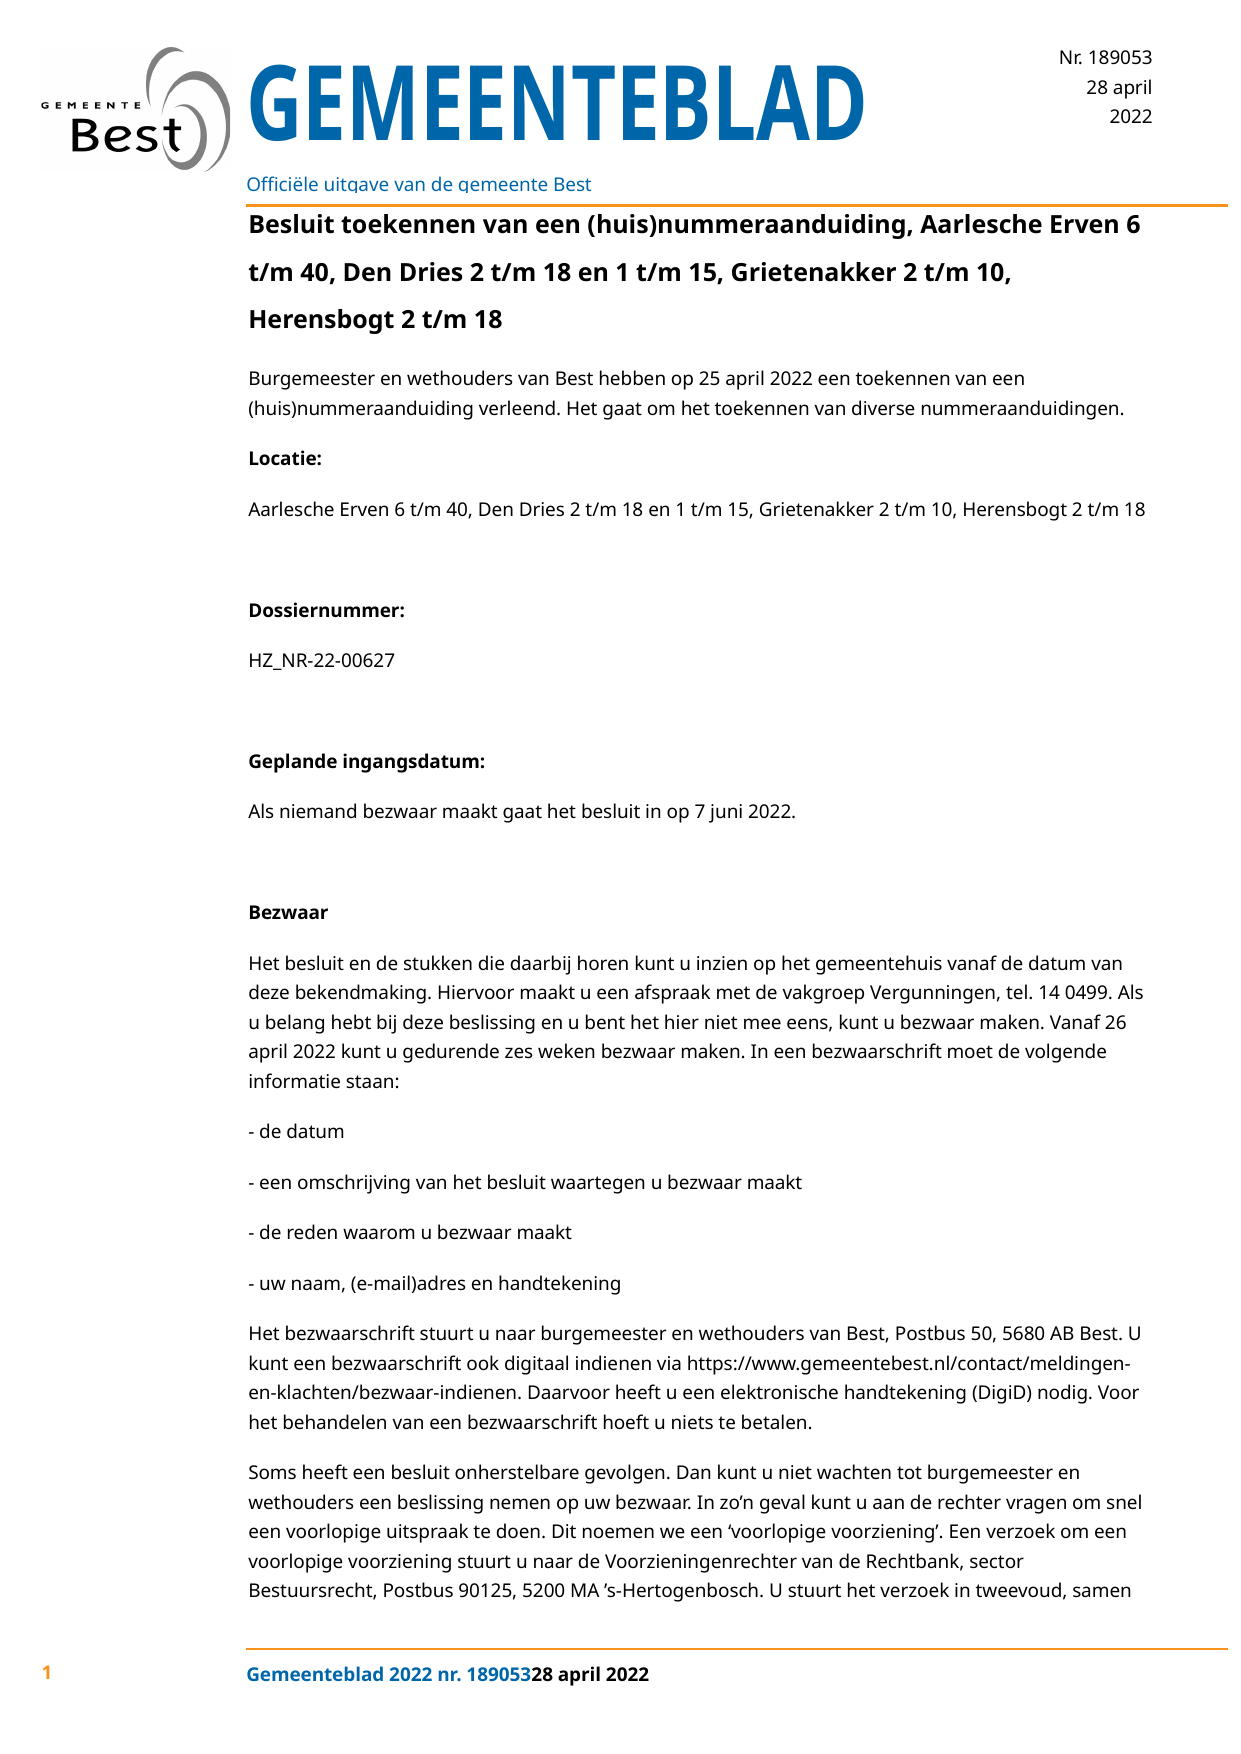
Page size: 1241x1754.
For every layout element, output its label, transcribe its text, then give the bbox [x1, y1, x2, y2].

text - uw naam, (e-mail)adres en handtekening [248, 1270, 1152, 1295]
text - de reden waarom u bezwaar maakt [248, 1219, 1152, 1245]
picture [41, 47, 231, 172]
text Burgemeester en wethouders van Best hebben op 25 april 2022 een toekennen van een (huis)nummeraanduiding verleend. Het gaat om het toekennen van diverse nummeraanduidingen. [248, 366, 1152, 421]
text Aarlesche Erven 6 t/m 40, Den Dries 2 t/m 18 en 1 t/m 15, Grietenakker 2 t/m 10, Herensbogt 2 t/m 18 [248, 496, 1152, 522]
text - een omschrijving van het besluit waartegen u bezwaar maakt [248, 1169, 1152, 1194]
text Locatie: [248, 446, 1152, 471]
text Als niemand bezwaar maakt gaat het besluit in op 7 juni 2022. [248, 798, 1152, 824]
text - de datum [248, 1118, 1152, 1144]
text Het bezwaarschrift stuurt u naar burgemeester en wethouders van Best, Postbus 50, 5680 AB Best. U kunt een bezwaarschrift ook digitaal indienen via https://www.gemeentebest.nl/contact/meldingen-en-klachten/bezwaar-indienen. Daarvoor heeft u een elektronische handtekening (DigiD) nodig. Voor het behandelen van een bezwaarschrift hoeft u niets te betalen. [248, 1320, 1152, 1434]
text Besluit toekennen van een (huis)nummeraanduiding, Aarlesche Erven 6 t/m 40, Den Dries 2 t/m 18 en 1 t/m 15, Grietenakker 2 t/m 10, Herensbogt 2 t/m 18 [248, 207, 1152, 336]
text Bezwaar [248, 899, 1152, 925]
text Dossiernummer: [248, 597, 1152, 622]
text Soms heeft een besluit onherstelbare gevolgen. Dan kunt u niet wachten tot burgemeester en wethouders een beslissing nemen op uw bezwaar. In zo’n geval kunt u aan de rechter vragen om snel een voorlopige uitspraak te doen. Dit noemen we een ‘voorlopige voorziening’. Een verzoek om een voorlopige voorziening stuurt u naar de Voorzieningenrechter van de Rechtbank, sector Bestuursrecht, Postbus 90125, 5200 MA ’s-Hertogenbosch. U stuurt het verzoek in tweevoud, samen [248, 1459, 1152, 1603]
text Het besluit en de stukken die daarbij horen kunt u inzien op het gemeentehuis vanaf de datum van deze bekendmaking. Hiervoor maakt u een afspraak met de vakgroep Vergunningen, tel. 14 0499. Als u belang hebt bij deze beslissing en u bent het hier niet mee eens, kunt u bezwaar maken. Vanaf 26 april 2022 kunt u gedurende zes weken bezwaar maken. In een bezwaarschrift moet de volgende informatie staan: [248, 950, 1152, 1094]
text Geplande ingangsdatum: [248, 748, 1152, 774]
text HZ_NR-22-00627 [248, 647, 1152, 673]
